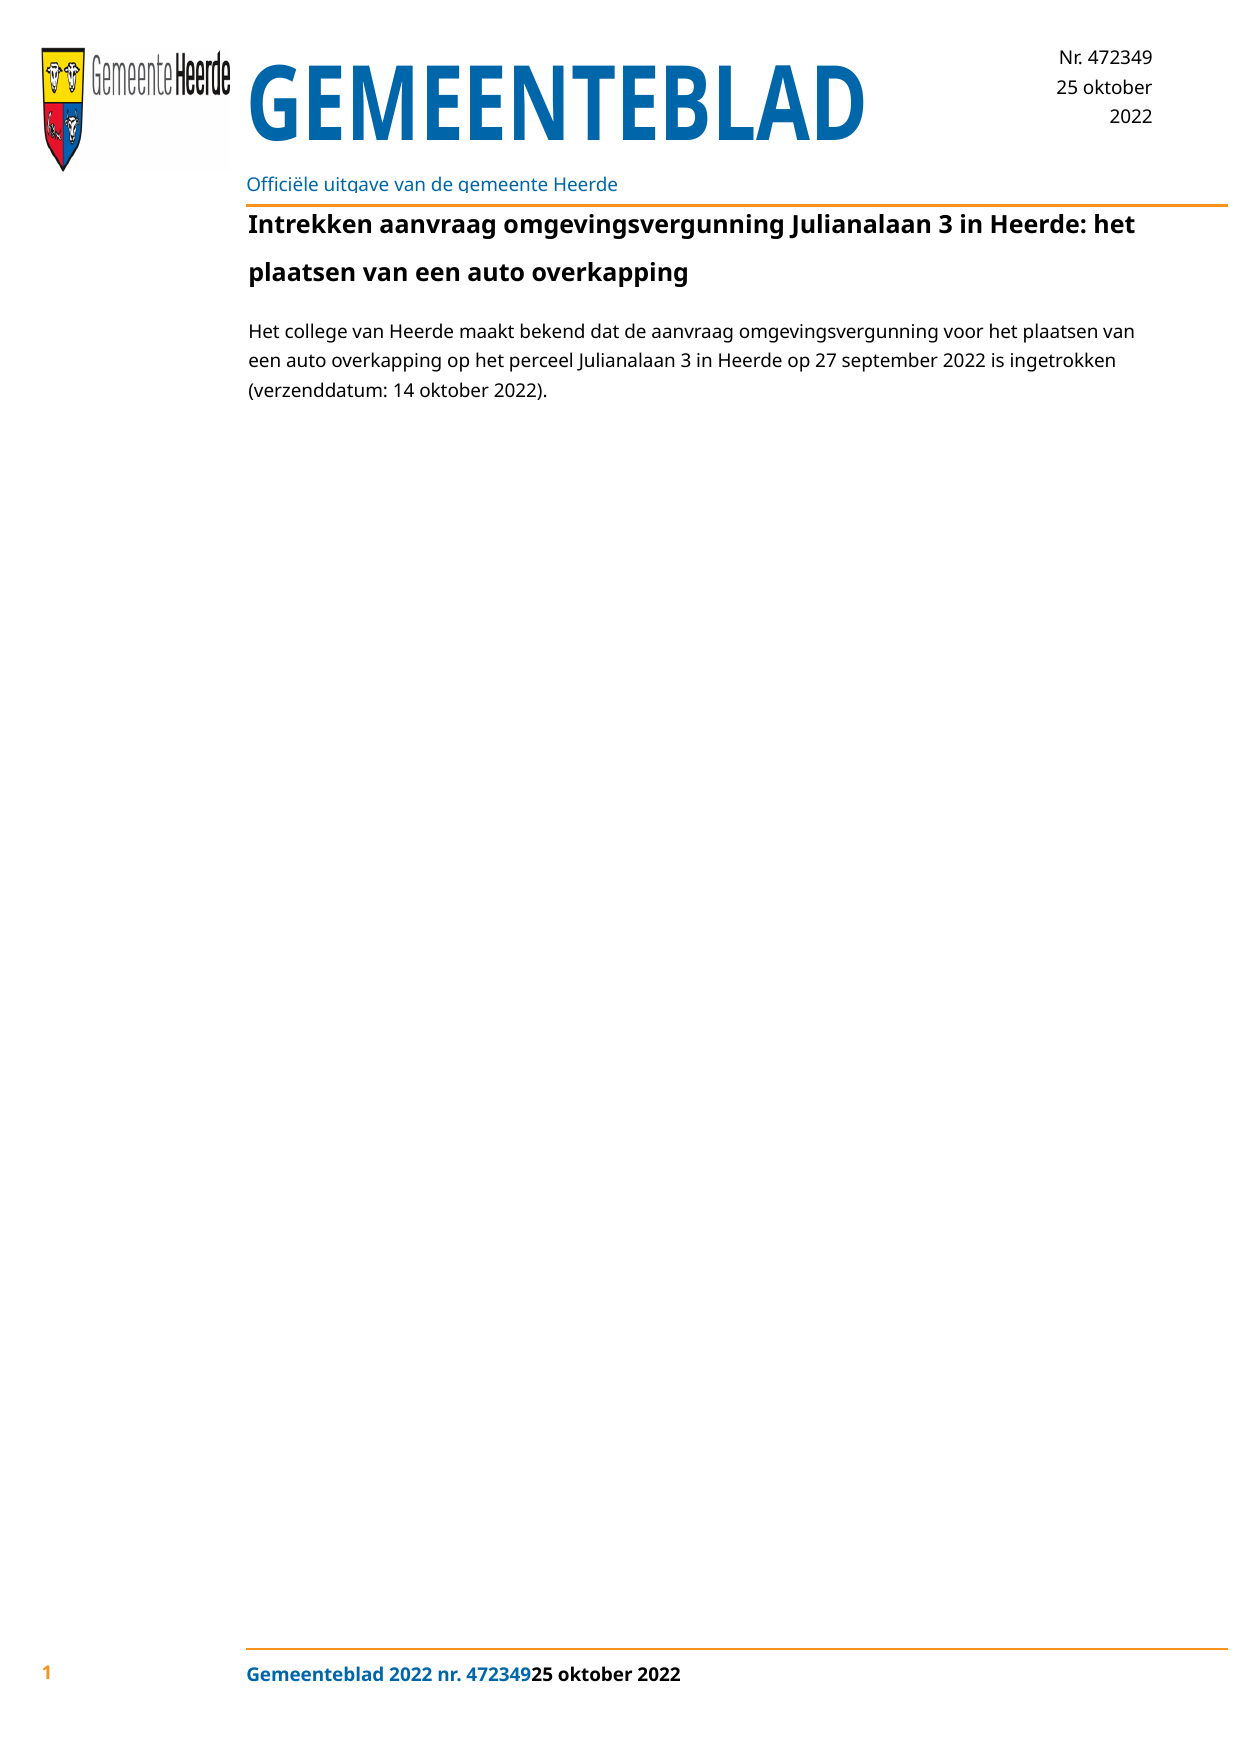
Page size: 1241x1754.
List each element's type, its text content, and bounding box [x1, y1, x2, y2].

picture [41, 47, 231, 172]
text Intrekken aanvraag omgevingsvergunning Julianalaan 3 in Heerde: het plaatsen van een auto overkapping [248, 207, 1152, 288]
text Het college van Heerde maakt bekend dat de aanvraag omgevingsvergunning voor het plaatsen van een auto overkapping op het perceel Julianalaan 3 in Heerde op 27 september 2022 is ingetrokken (verzenddatum: 14 oktober 2022). [248, 318, 1152, 403]
